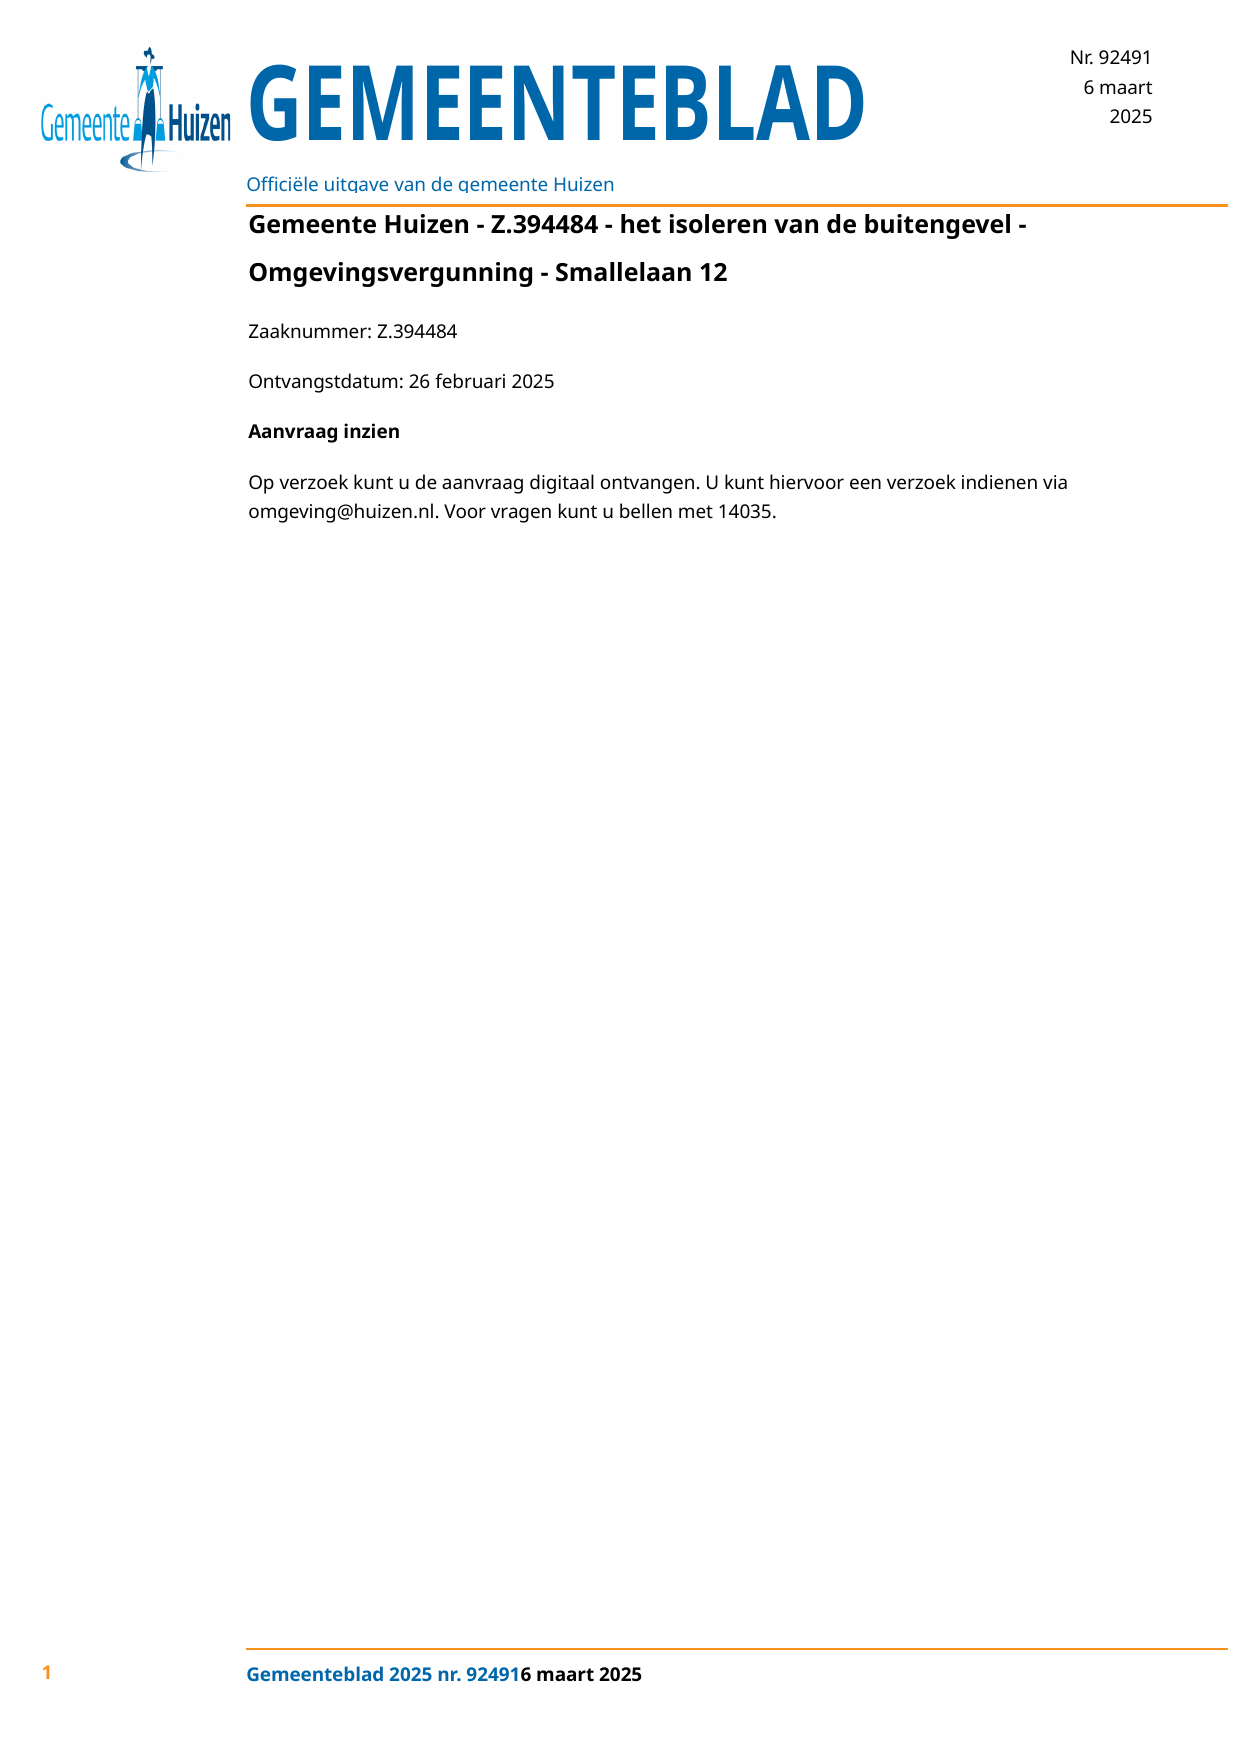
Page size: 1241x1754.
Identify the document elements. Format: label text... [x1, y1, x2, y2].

picture [41, 47, 231, 172]
text Gemeente Huizen - Z.394484 - het isoleren van de buitengevel - Omgevingsvergunning - Smallelaan 12 [248, 207, 1152, 288]
text Op verzoek kunt u de aanvraag digitaal ontvangen. U kunt hiervoor een verzoek indienen via omgeving@huizen.nl. Voor vragen kunt u bellen met 14035. [248, 469, 1152, 524]
text Ontvangstdatum: 26 februari 2025 [248, 368, 1152, 394]
text Aanvraag inzien [248, 419, 1152, 444]
text Zaaknummer: Z.394484 [248, 318, 1152, 344]
